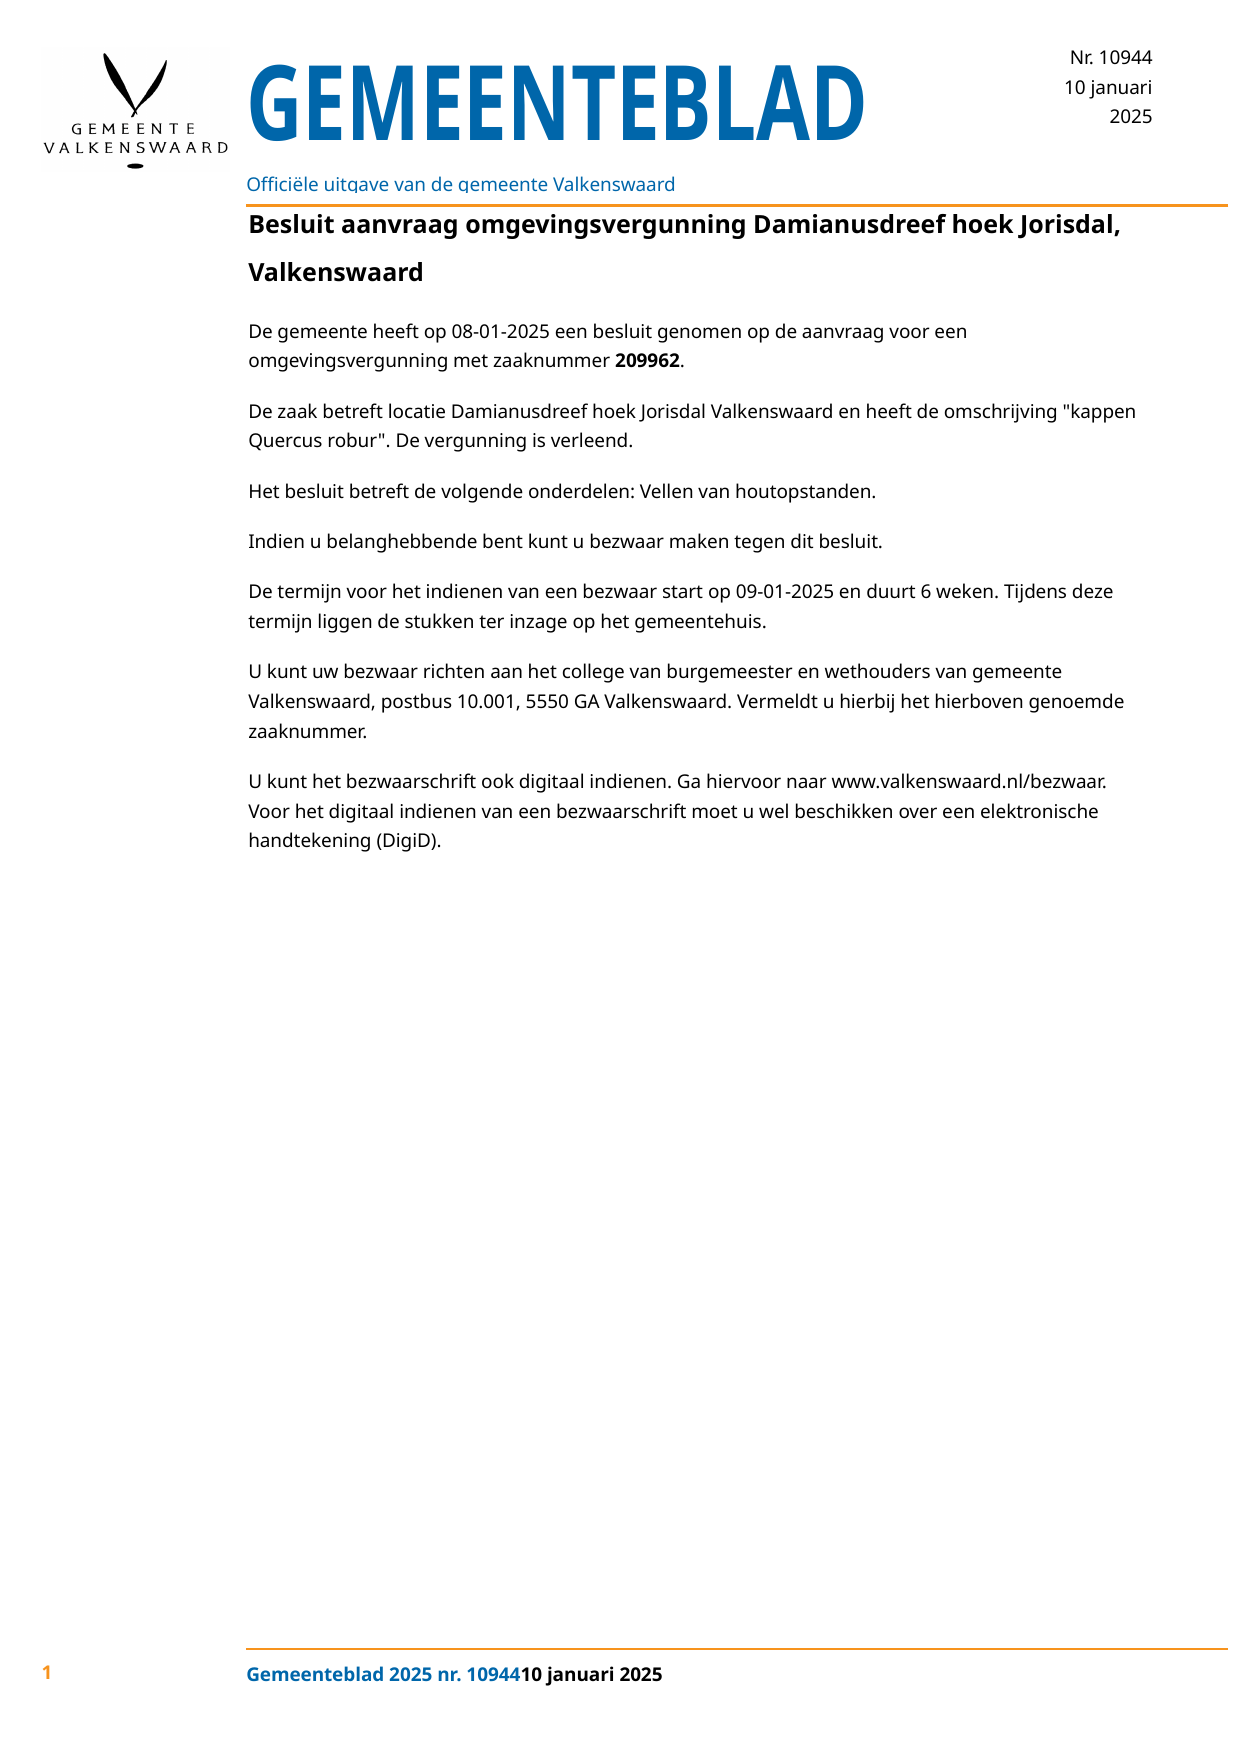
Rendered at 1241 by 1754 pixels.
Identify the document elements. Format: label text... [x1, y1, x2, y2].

text Het besluit betreft de volgende onderdelen: Vellen van houtopstanden. [248, 478, 1152, 504]
picture [41, 47, 231, 172]
text Indien u belanghebbende bent kunt u bezwaar maken tegen dit besluit. [248, 528, 1152, 554]
text U kunt het bezwaarschrift ook digitaal indienen. Ga hiervoor naar www.valkenswaard.nl/bezwaar. Voor het digitaal indienen van een bezwaarschrift moet u wel beschikken over een elektronische handtekening (DigiD). [248, 768, 1152, 853]
text U kunt uw bezwaar richten aan het college van burgemeester en wethouders van gemeente Valkenswaard, postbus 10.001, 5550 GA Valkenswaard. Vermeldt u hierbij het hierboven genoemde zaaknummer. [248, 659, 1152, 744]
text Besluit aanvraag omgevingsvergunning Damianusdreef hoek Jorisdal, Valkenswaard [248, 207, 1152, 288]
text De zaak betreft locatie Damianusdreef hoek Jorisdal Valkenswaard en heeft de omschrijving "kappen Quercus robur". De vergunning is verleend. [248, 398, 1152, 453]
text De gemeente heeft op 08-01-2025 een besluit genomen op de aanvraag voor een omgevingsvergunning met zaaknummer 209962. [248, 318, 1152, 373]
text De termijn voor het indienen van een bezwaar start op 09-01-2025 en duurt 6 weken. Tijdens deze termijn liggen de stukken ter inzage op het gemeentehuis. [248, 579, 1152, 634]
